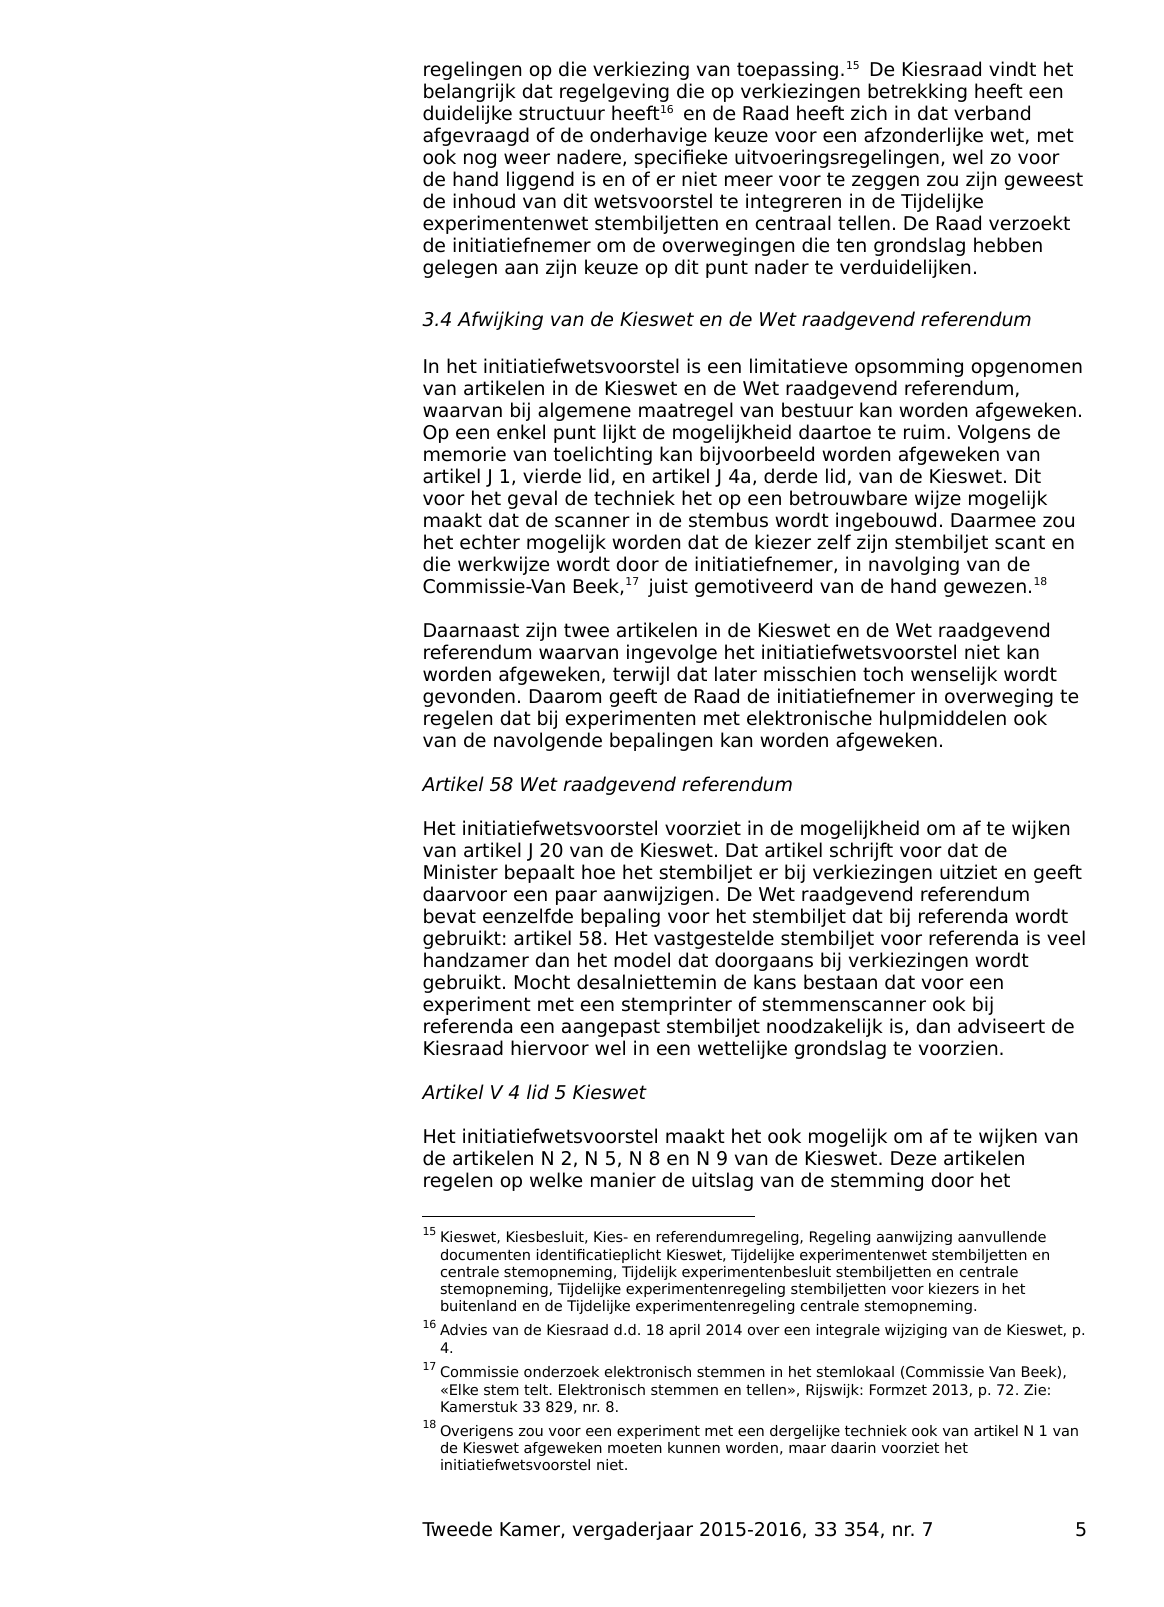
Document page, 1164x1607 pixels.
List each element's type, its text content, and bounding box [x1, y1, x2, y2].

subtitle 3.4 Afwijking van de Kieswet en de Wet raadgevend referendum [422, 309, 1087, 331]
text In het initiatiefwetsvoorstel is een limitatieve opsomming opgenomen van artikelen in de Kieswet en de Wet raadgevend referendum, waarvan bij algemene maatregel van bestuur kan worden afgeweken. Op een enkel punt lijkt de mogelijkheid daartoe te ruim. Volgens de memorie van toelichting kan bijvoorbeeld worden afgeweken van artikel J 1, vierde lid, en artikel J 4a, derde lid, van de Kieswet. Dit voor het geval de techniek het op een betrouwbare wijze mogelijk maakt dat de scanner in de stembus wordt ingebouwd. Daarmee zou het echter mogelijk worden dat de kiezer zelf zijn stembiljet scant en die werkwijze wordt door de initiatiefnemer, in navolging van de Commissie-Van Beek, juist gemotiveerd van de hand gewezen. [422, 356, 1087, 598]
text Overigens zou voor een experiment met een dergelijke techniek ook van artikel N 1 van de Kieswet afgeweken moeten kunnen worden, maar daarin voorziet het initiatiefwetsvoorstel niet. [422, 1418, 1087, 1474]
text Het initiatiefwetsvoorstel voorziet in de mogelijkheid om af te wijken van artikel J 20 van de Kieswet. Dat artikel schrijft voor dat de Minister bepaalt hoe het stembiljet er bij verkiezingen uitziet en geeft daarvoor een paar aanwijzigen. De Wet raadgevend referendum bevat eenzelfde bepaling voor het stembiljet dat bij referenda wordt gebruikt: artikel 58. Het vastgestelde stembiljet voor referenda is veel handzamer dan het model dat doorgaans bij verkiezingen wordt gebruikt. Mocht desalniettemin de kans bestaan dat voor een experiment met een stemprinter of stemmenscanner ook bij referenda een aangepast stembiljet noodzakelijk is, dan adviseert de Kiesraad hiervoor wel in een wettelijke grondslag te voorzien. [422, 818, 1087, 1060]
text Het initiatiefwetsvoorstel maakt het ook mogelijk om af te wijken van de artikelen N 2, N 5, N 8 en N 9 van de Kieswet. Deze artikelen regelen op welke manier de uitslag van de stemming door het [422, 1126, 1087, 1192]
text regelingen op die verkiezing van toepassing. De Kiesraad vindt het belangrijk dat regelgeving die op verkiezingen betrekking heeft een duidelijke structuur heeft en de Raad heeft zich in dat verband afgevraagd of de onderhavige keuze voor een afzonderlijke wet, met ook nog weer nadere, specifieke uitvoeringsregelingen, wel zo voor de hand liggend is en of er niet meer voor te zeggen zou zijn geweest de inhoud van dit wetsvoorstel te integreren in de Tijdelijke experimentenwet stembiljetten en centraal tellen. De Raad verzoekt de initiatiefnemer om de overwegingen die ten grondslag hebben gelegen aan zijn keuze op dit punt nader te verduidelijken. [422, 59, 1087, 279]
text Advies van de Kiesraad d.d. 18 april 2014 over een integrale wijziging van de Kieswet, p. 4. [422, 1318, 1087, 1357]
subtitle Artikel V 4 lid 5 Kieswet [422, 1082, 1087, 1104]
text Commissie onderzoek elektronisch stemmen in het stemlokaal (Commissie Van Beek), «Elke stem telt. Elektronisch stemmen en tellen», Rijswijk: Formzet 2013, p. 72. Zie: Kamerstuk 33 829, nr. 8. [422, 1360, 1087, 1416]
text Daarnaast zijn twee artikelen in de Kieswet en de Wet raadgevend referendum waarvan ingevolge het initiatiefwetsvoorstel niet kan worden afgeweken, terwijl dat later misschien toch wenselijk wordt gevonden. Daarom geeft de Raad de initiatiefnemer in overweging te regelen dat bij experimenten met elektronische hulpmiddelen ook van de navolgende bepalingen kan worden afgeweken. [422, 620, 1087, 752]
subtitle Artikel 58 Wet raadgevend referendum [422, 774, 1087, 796]
text Kieswet, Kiesbesluit, Kies- en referendumregeling, Regeling aanwijzing aanvullende documenten identificatieplicht Kieswet, Tijdelijke experimentenwet stembiljetten en centrale stemopneming, Tijdelijk experimentenbesluit stembiljetten en centrale stemopneming, Tijdelijke experimentenregeling stembiljetten voor kiezers in het buitenland en de Tijdelijke experimentenregeling centrale stemopneming. [422, 1225, 1087, 1315]
